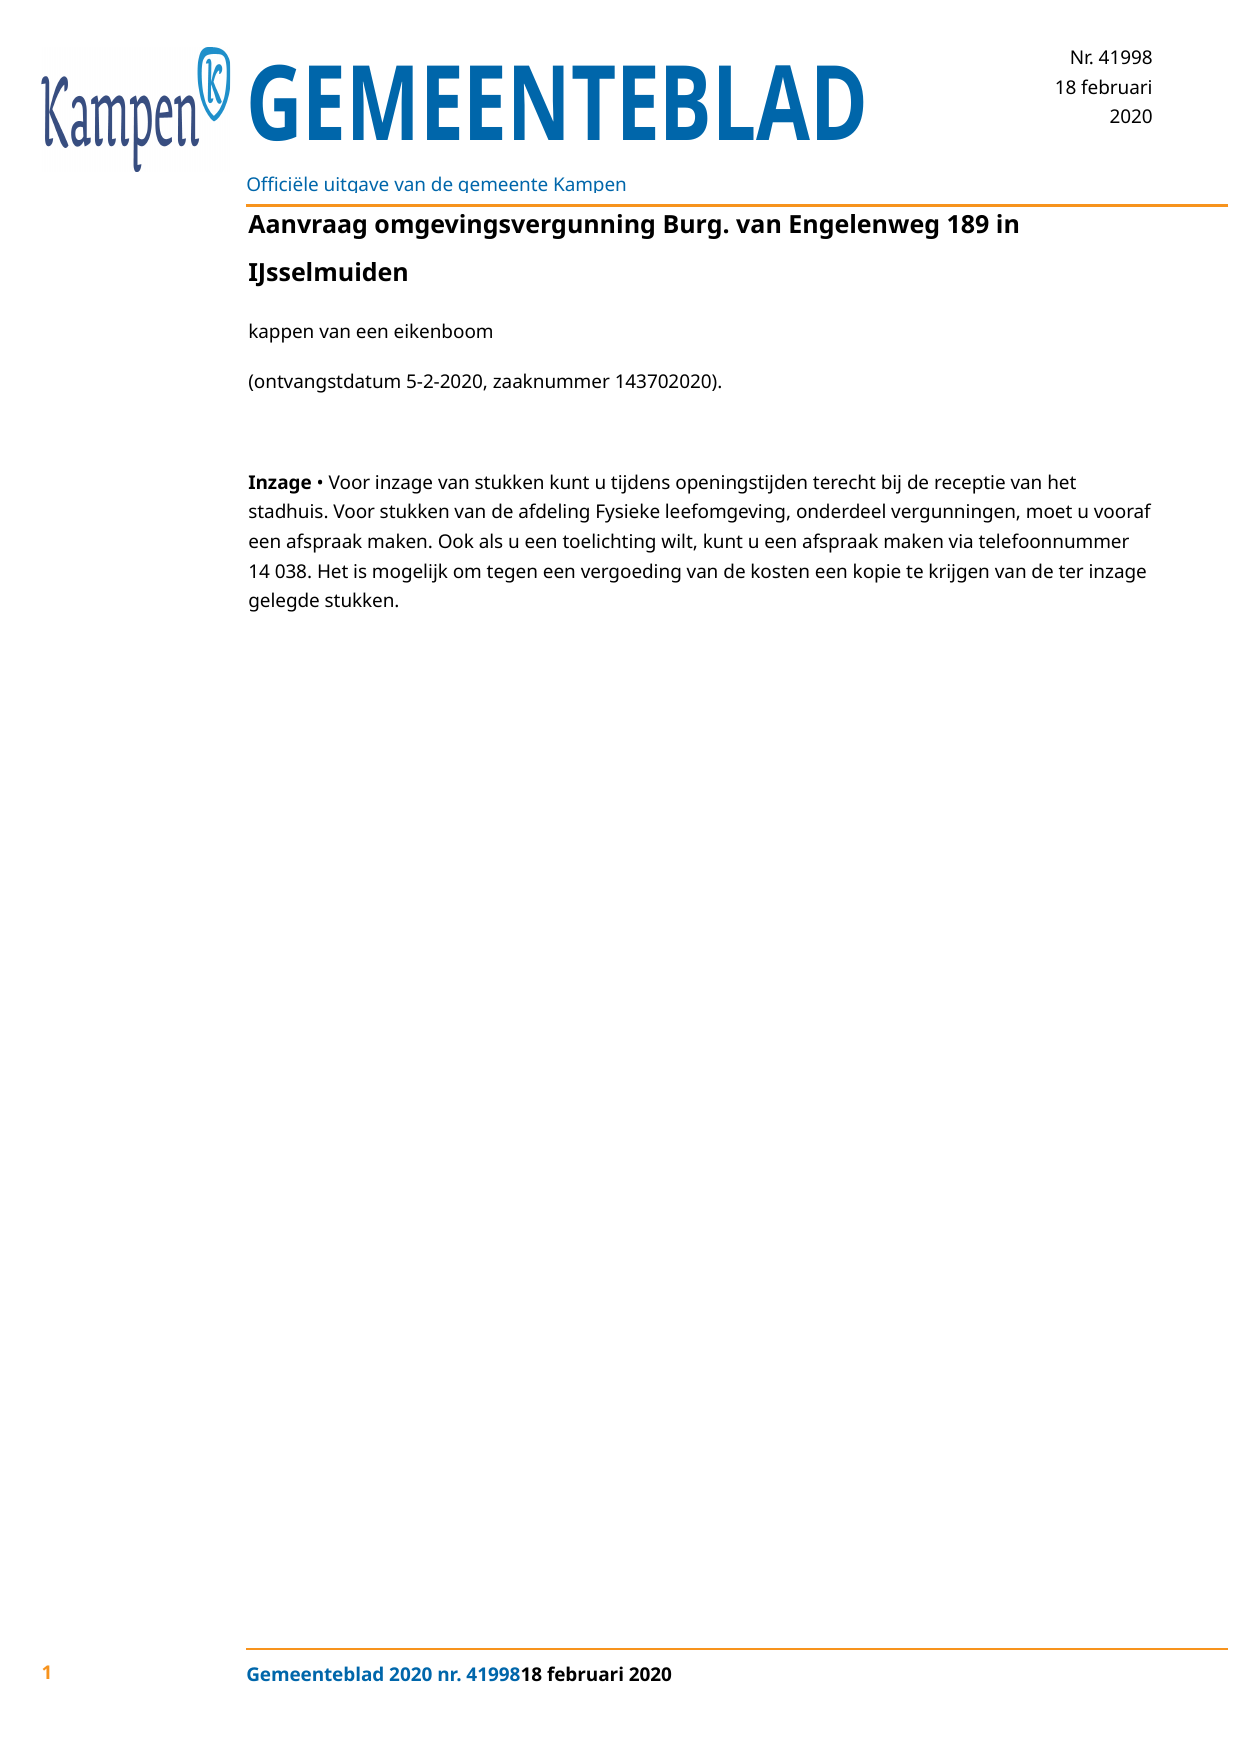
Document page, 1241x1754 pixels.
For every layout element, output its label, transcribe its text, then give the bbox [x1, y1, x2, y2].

text Inzage • Voor inzage van stukken kunt u tijdens openingstijden terecht bij de receptie van het stadhuis. Voor stukken van de afdeling Fysieke leefomgeving, onderdeel vergunningen, moet u vooraf een afspraak maken. Ook als u een toelichting wilt, kunt u een afspraak maken via telefoonnummer 14 038. Het is mogelijk om tegen een vergoeding van de kosten een kopie te krijgen van de ter inzage gelegde stukken. [248, 469, 1152, 613]
text (ontvangstdatum 5-2-2020, zaaknummer 143702020). [248, 368, 1152, 394]
picture [41, 47, 231, 172]
text kappen van een eikenboom [248, 318, 1152, 344]
text Aanvraag omgevingsvergunning Burg. van Engelenweg 189 in IJsselmuiden [248, 207, 1152, 288]
